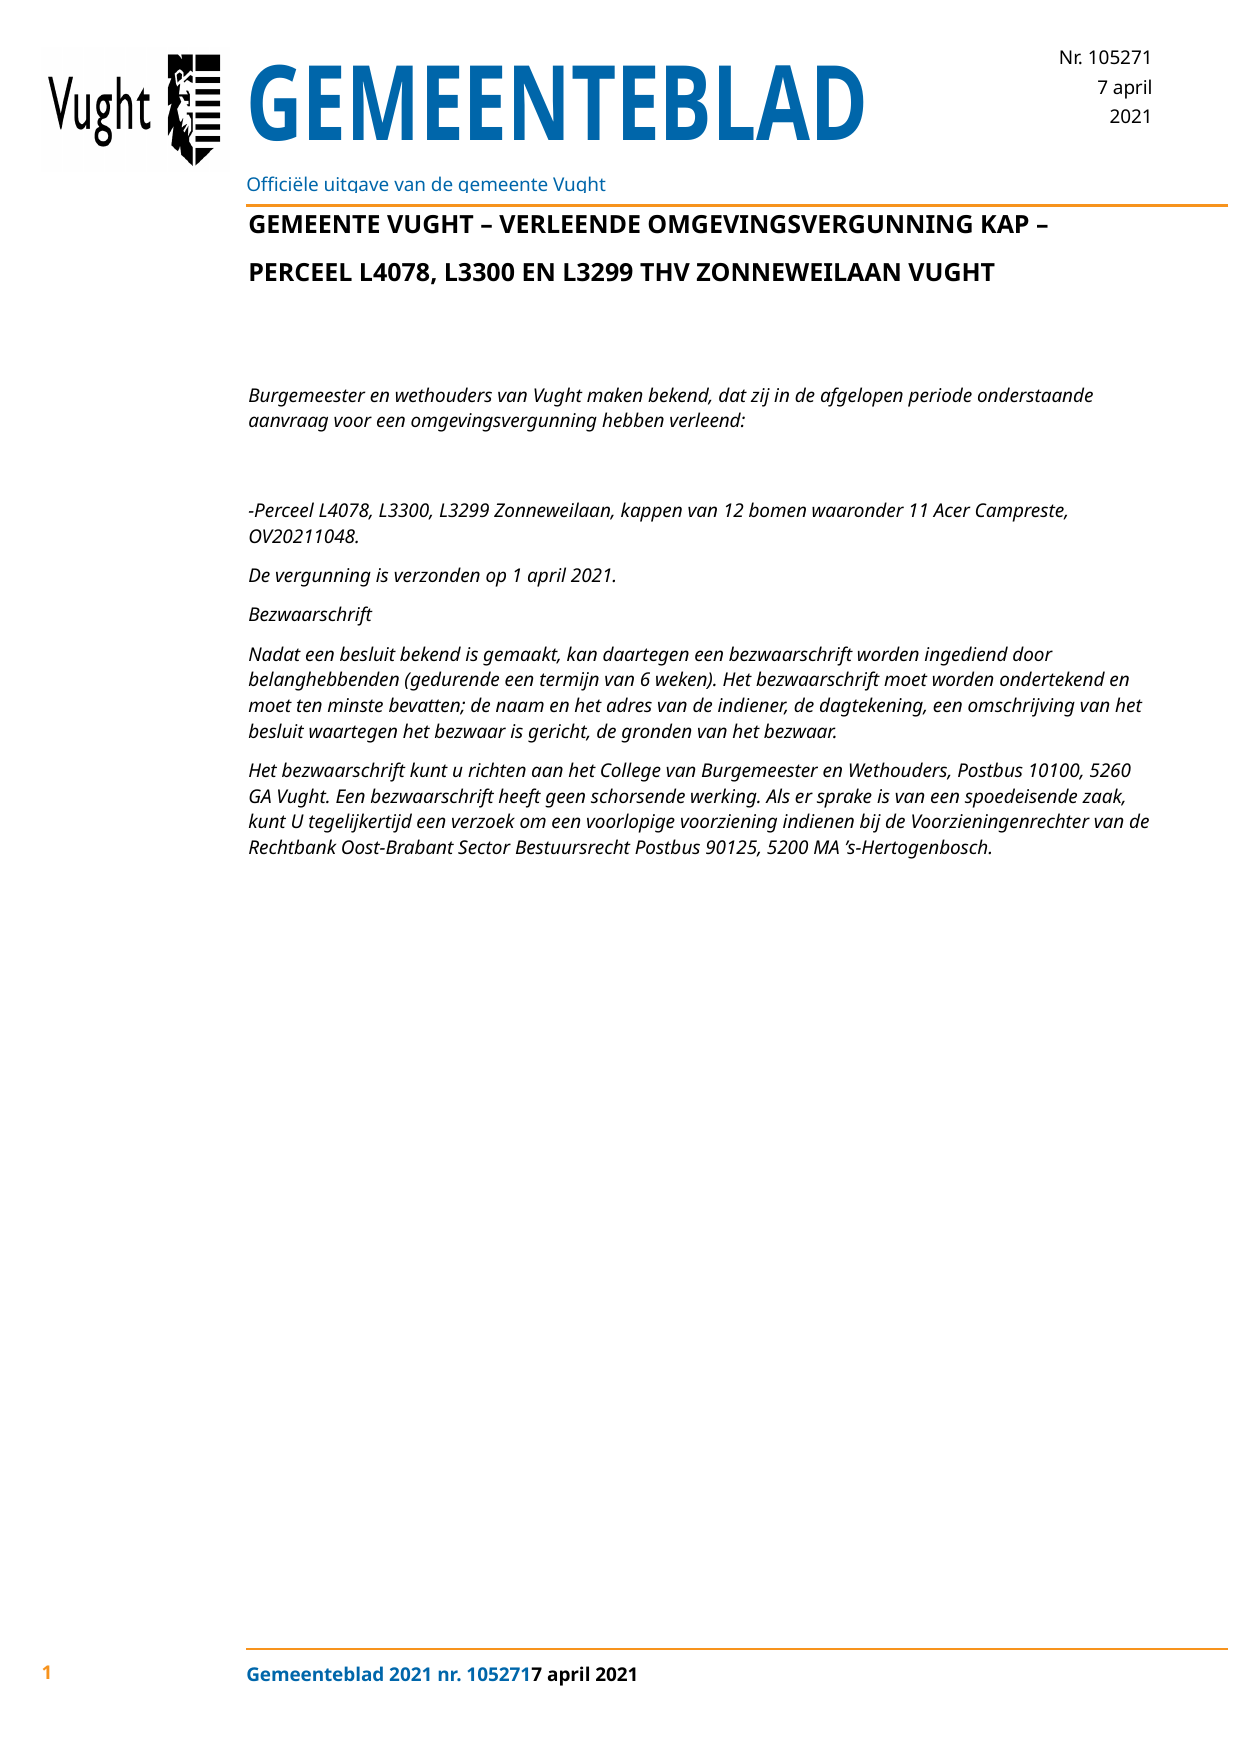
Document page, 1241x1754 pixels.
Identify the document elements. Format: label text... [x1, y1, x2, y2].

text Nadat een besluit bekend is gemaakt, kan daartegen een bezwaarschrift worden ingediend door belanghebbenden (gedurende een termijn van 6 weken). Het bezwaarschrift moet worden ondertekend en moet ten minste bevatten; de naam en het adres van de indiener, de dagtekening, een omschrijving van het besluit waartegen het bezwaar is gericht, de gronden van het bezwaar. [248, 641, 1152, 744]
text De vergunning is verzonden op 1 april 2021. [248, 562, 1152, 588]
picture [41, 47, 231, 172]
text -Perceel L4078, L3300, L3299 Zonneweilaan, kappen van 12 bomen waaronder 11 Acer Campreste, OV20211048. [248, 497, 1152, 549]
text Bezwaarschrift [248, 602, 1152, 627]
text Het bezwaarschrift kunt u richten aan het College van Burgemeester en Wethouders, Postbus 10100, 5260 GA Vught. Een bezwaarschrift heeft geen schorsende werking. Als er sprake is van een spoedeisende zaak, kunt U tegelijkertijd een verzoek om een voorlopige voorziening indienen bij de Voorzieningenrechter van de Rechtbank Oost-Brabant Sector Bestuursrecht Postbus 90125, 5200 MA ’s-Hertogenbosch. [248, 757, 1152, 860]
text GEMEENTE VUGHT – VERLEENDE OMGEVINGSVERGUNNING KAP – PERCEEL L4078, L3300 EN L3299 THV ZONNEWEILAAN VUGHT [248, 207, 1152, 288]
text Burgemeester en wethouders van Vught maken bekend, dat zij in de afgelopen periode onderstaande aanvraag voor een omgevingsvergunning hebben verleend: [248, 382, 1152, 433]
